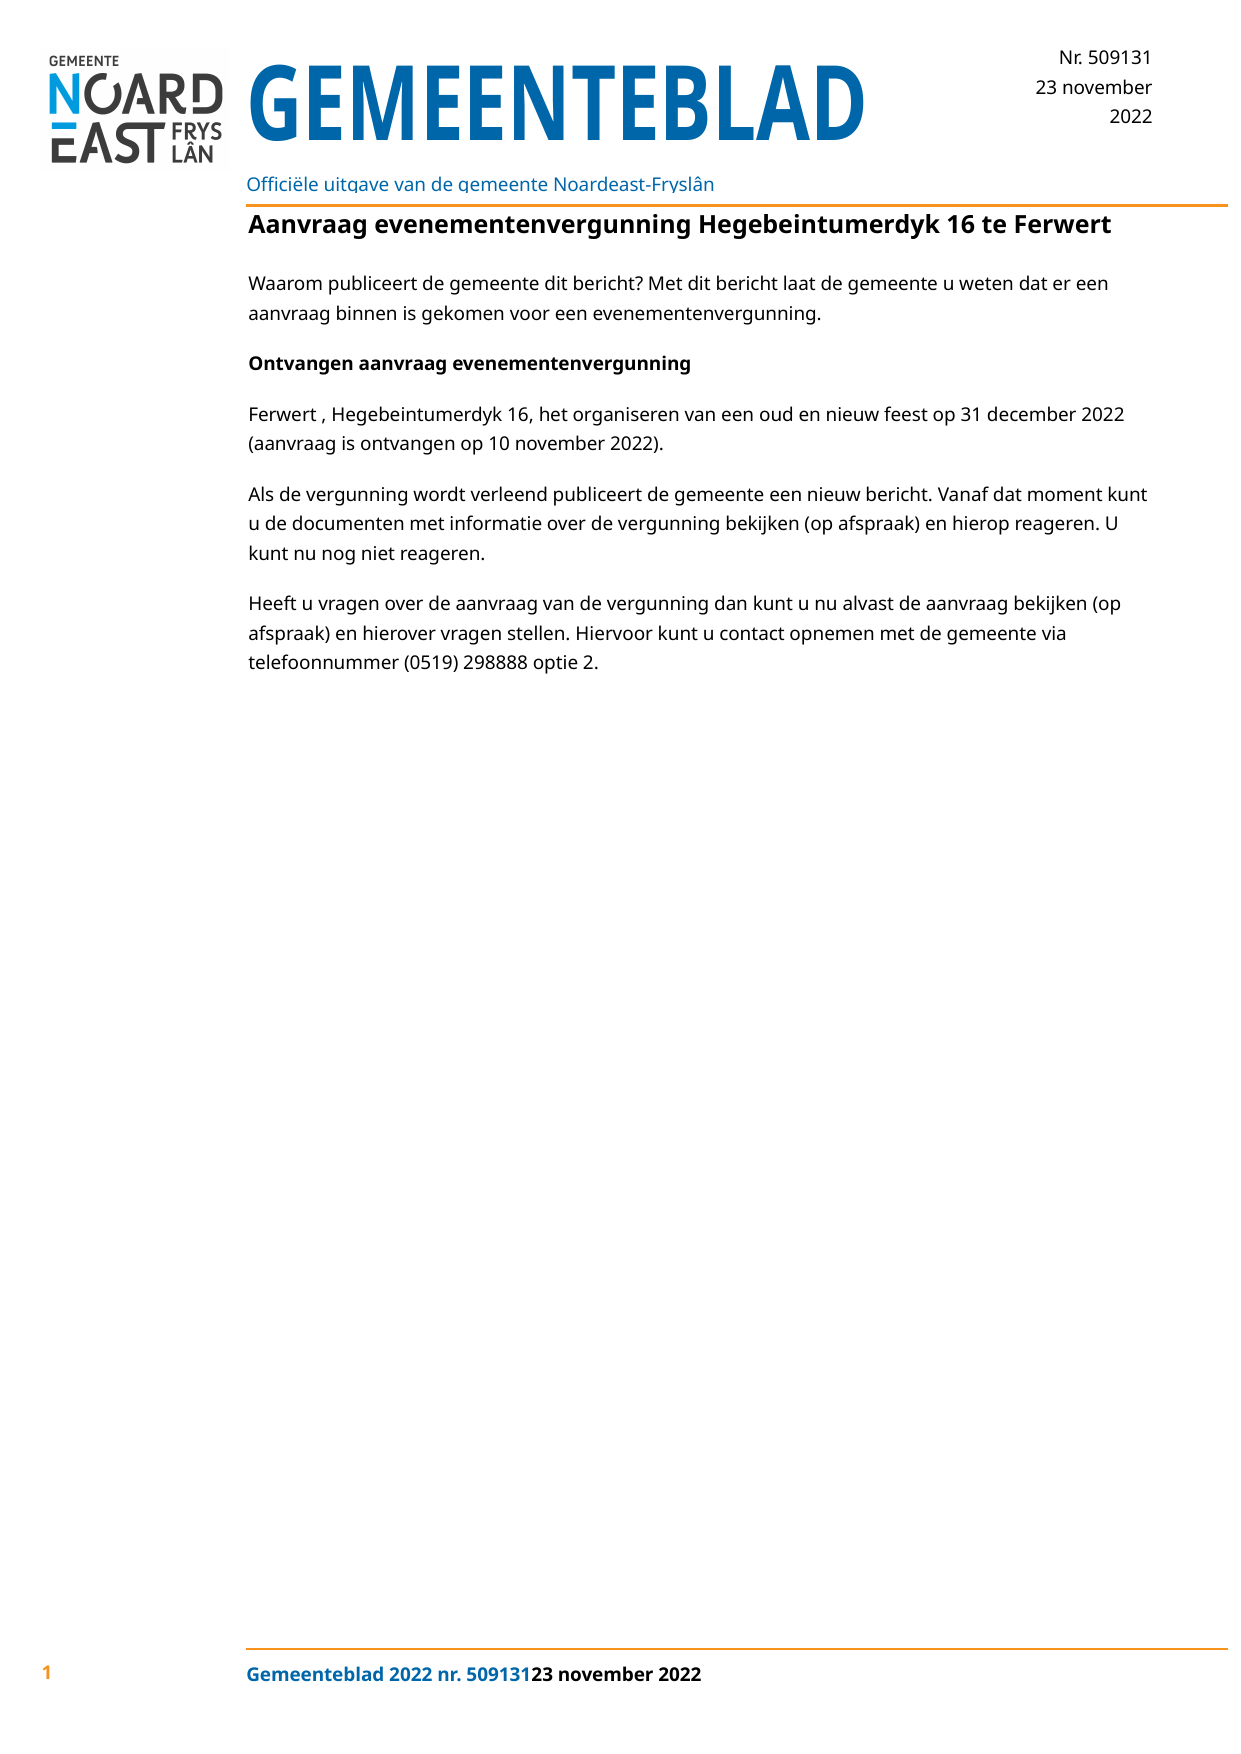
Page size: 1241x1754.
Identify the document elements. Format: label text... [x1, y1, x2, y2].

text Ferwert , Hegebeintumerdyk 16, het organiseren van een oud en nieuw feest op 31 december 2022 (aanvraag is ontvangen op 10 november 2022). [248, 401, 1152, 456]
text Waarom publiceert de gemeente dit bericht? Met dit bericht laat de gemeente u weten dat er een aanvraag binnen is gekomen voor een evenementenvergunning. [248, 270, 1152, 326]
text Heeft u vragen over de aanvraag van de vergunning dan kunt u nu alvast de aanvraag bekijken (op afspraak) en hierover vragen stellen. Hiervoor kunt u contact opnemen met de gemeente via telefoonnummer (0519) 298888 optie 2. [248, 590, 1152, 675]
text Als de vergunning wordt verleend publiceert de gemeente een nieuw bericht. Vanaf dat moment kunt u de documenten met informatie over de vergunning bekijken (op afspraak) en hierop reageren. U kunt nu nog niet reageren. [248, 481, 1152, 566]
text Ontvangen aanvraag evenementenvergunning [248, 350, 1152, 376]
text Aanvraag evenementenvergunning Hegebeintumerdyk 16 te Ferwert [248, 207, 1152, 241]
picture [41, 47, 231, 172]
